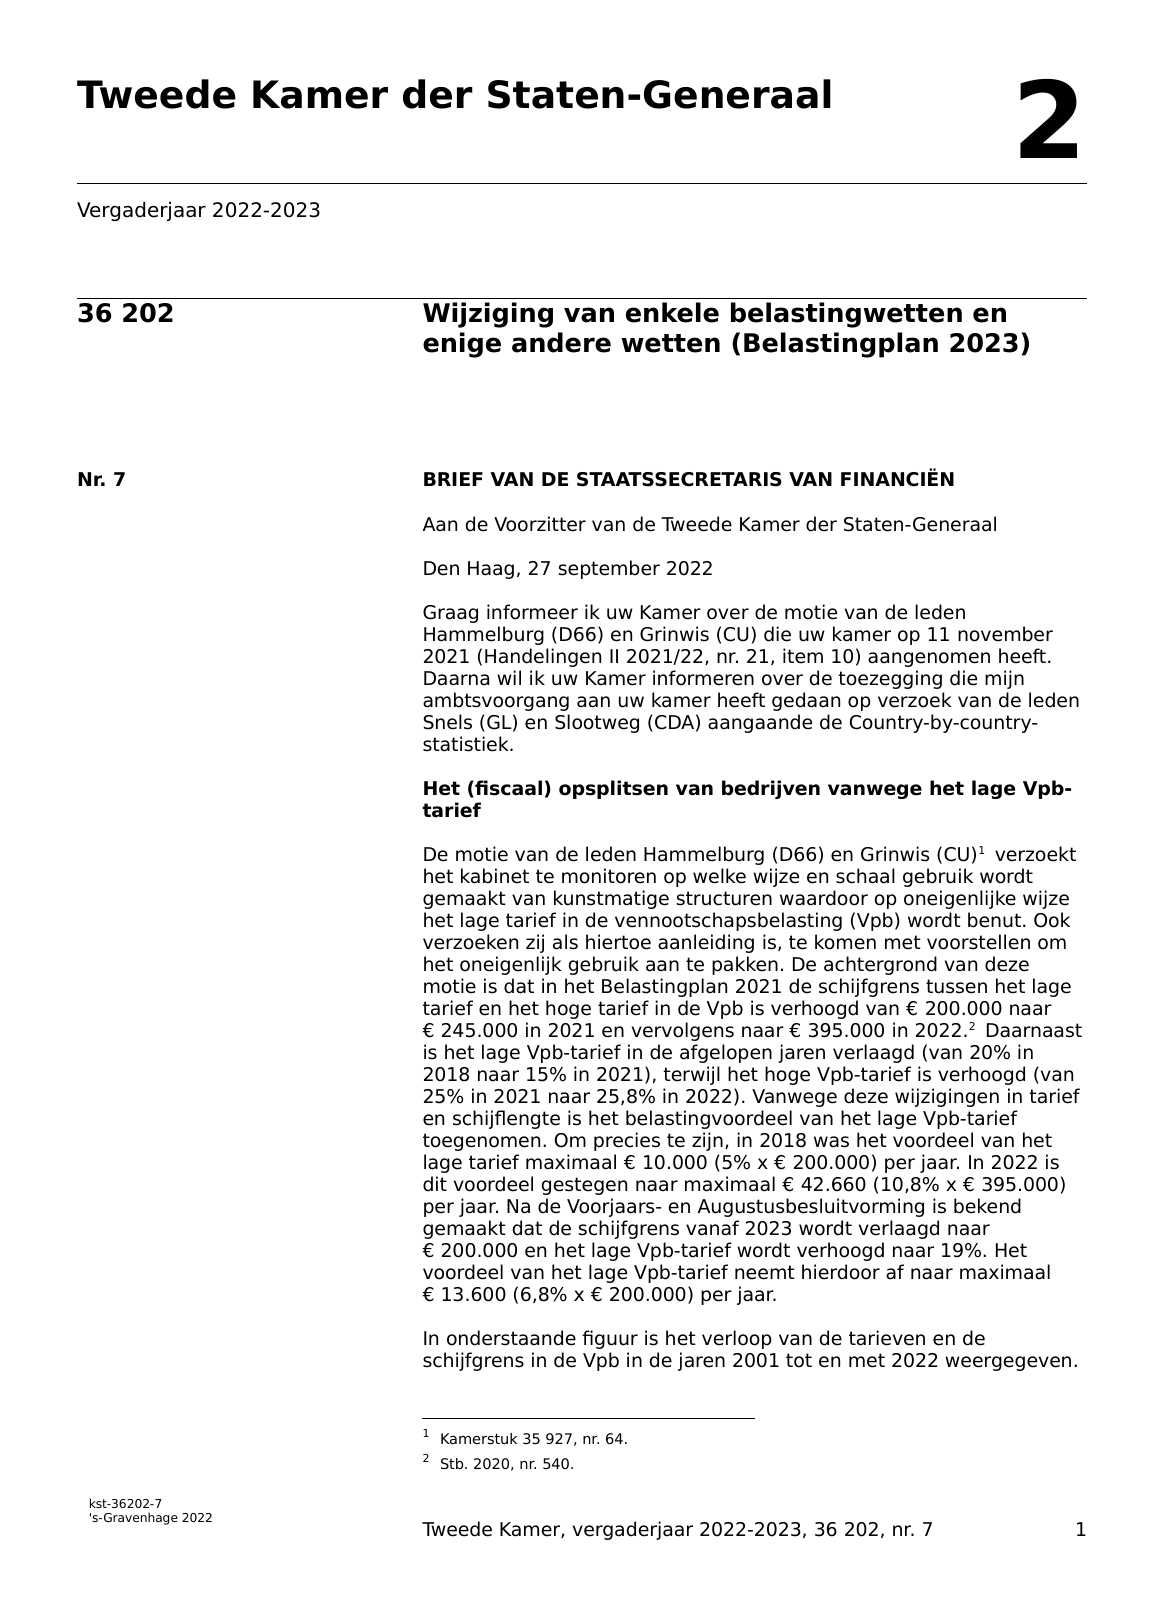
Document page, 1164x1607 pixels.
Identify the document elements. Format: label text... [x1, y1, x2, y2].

text Graag informeer ik uw Kamer over de motie van de leden Hammelburg (D66) en Grinwis (CU) die uw kamer op 11 november 2021 (Handelingen II 2021/22, nr. 21, item 10) aangenomen heeft. Daarna wil ik uw Kamer informeren over de toezegging die mijn ambtsvoorgang aan uw kamer heeft gedaan op verzoek van de leden Snels (GL) en Slootweg (CDA) aangaande de Country-by-country-statistiek. [422, 602, 1087, 756]
text 's-Gravenhage 2022 [88, 1511, 323, 1525]
table_header Tweede Kamer der Staten-Generaal [77, 59, 886, 183]
table_cell Vergaderjaar 2022-2023 [77, 184, 1087, 298]
subtitle 36 202 Wijziging van enkele belastingwetten en enige andere wetten (Belastingplan 2023) [77, 299, 1087, 358]
text Stb. 2020, nr. 540. [422, 1452, 1087, 1474]
text De motie van de leden Hammelburg (D66) en Grinwis (CU) verzoekt het kabinet te monitoren op welke wijze en schaal gebruik wordt gemaakt van kunstmatige structuren waardoor op oneigenlijke wijze het lage tarief in de vennootschapsbelasting (Vpb) wordt benut. Ook verzoeken zij als hiertoe aanleiding is, te komen met voorstellen om het oneigenlijk gebruik aan te pakken. De achtergrond van deze motie is dat in het Belastingplan 2021 de schijfgrens tussen het lage tarief en het hoge tarief in de Vpb is verhoogd van € 200.000 naar € 245.000 in 2021 en vervolgens naar € 395.000 in 2022. Daarnaast is het lage Vpb-tarief in de afgelopen jaren verlaagd (van 20% in 2018 naar 15% in 2021), terwijl het hoge Vpb-tarief is verhoogd (van 25% in 2021 naar 25,8% in 2022). Vanwege deze wijzigingen in tarief en schijflengte is het belastingvoordeel van het lage Vpb-tarief toegenomen. Om precies te zijn, in 2018 was het voordeel van het lage tarief maximaal € 10.000 (5% x € 200.000) per jaar. In 2022 is dit voordeel gestegen naar maximaal € 42.660 (10,8% x € 395.000) per jaar. Na de Voorjaars- en Augustusbesluitvorming is bekend gemaakt dat de schijfgrens vanaf 2023 wordt verlaagd naar € 200.000 en het lage Vpb-tarief wordt verhoogd naar 19%. Het voordeel van het lage Vpb-tarief neemt hierdoor af naar maximaal € 13.600 (6,8% x € 200.000) per jaar. [422, 844, 1087, 1306]
subtitle Nr. 7 BRIEF VAN DE STAATSSECRETARIS VAN FINANCIËN [77, 469, 1087, 491]
text kst-36202-7 [88, 1497, 323, 1511]
text Kamerstuk 35 927, nr. 64. [422, 1427, 1087, 1449]
text In onderstaande figuur is het verloop van de tarieven en de schijfgrens in de Vpb in de jaren 2001 tot en met 2022 weergegeven. [422, 1328, 1087, 1372]
text Den Haag, 27 september 2022 [422, 558, 1087, 580]
text Aan de Voorzitter van de Tweede Kamer der Staten-Generaal [422, 513, 1087, 536]
table_header 2 [886, 59, 1087, 183]
subtitle Het (fiscaal) opsplitsen van bedrijven vanwege het lage Vpb-tarief [422, 778, 1087, 822]
